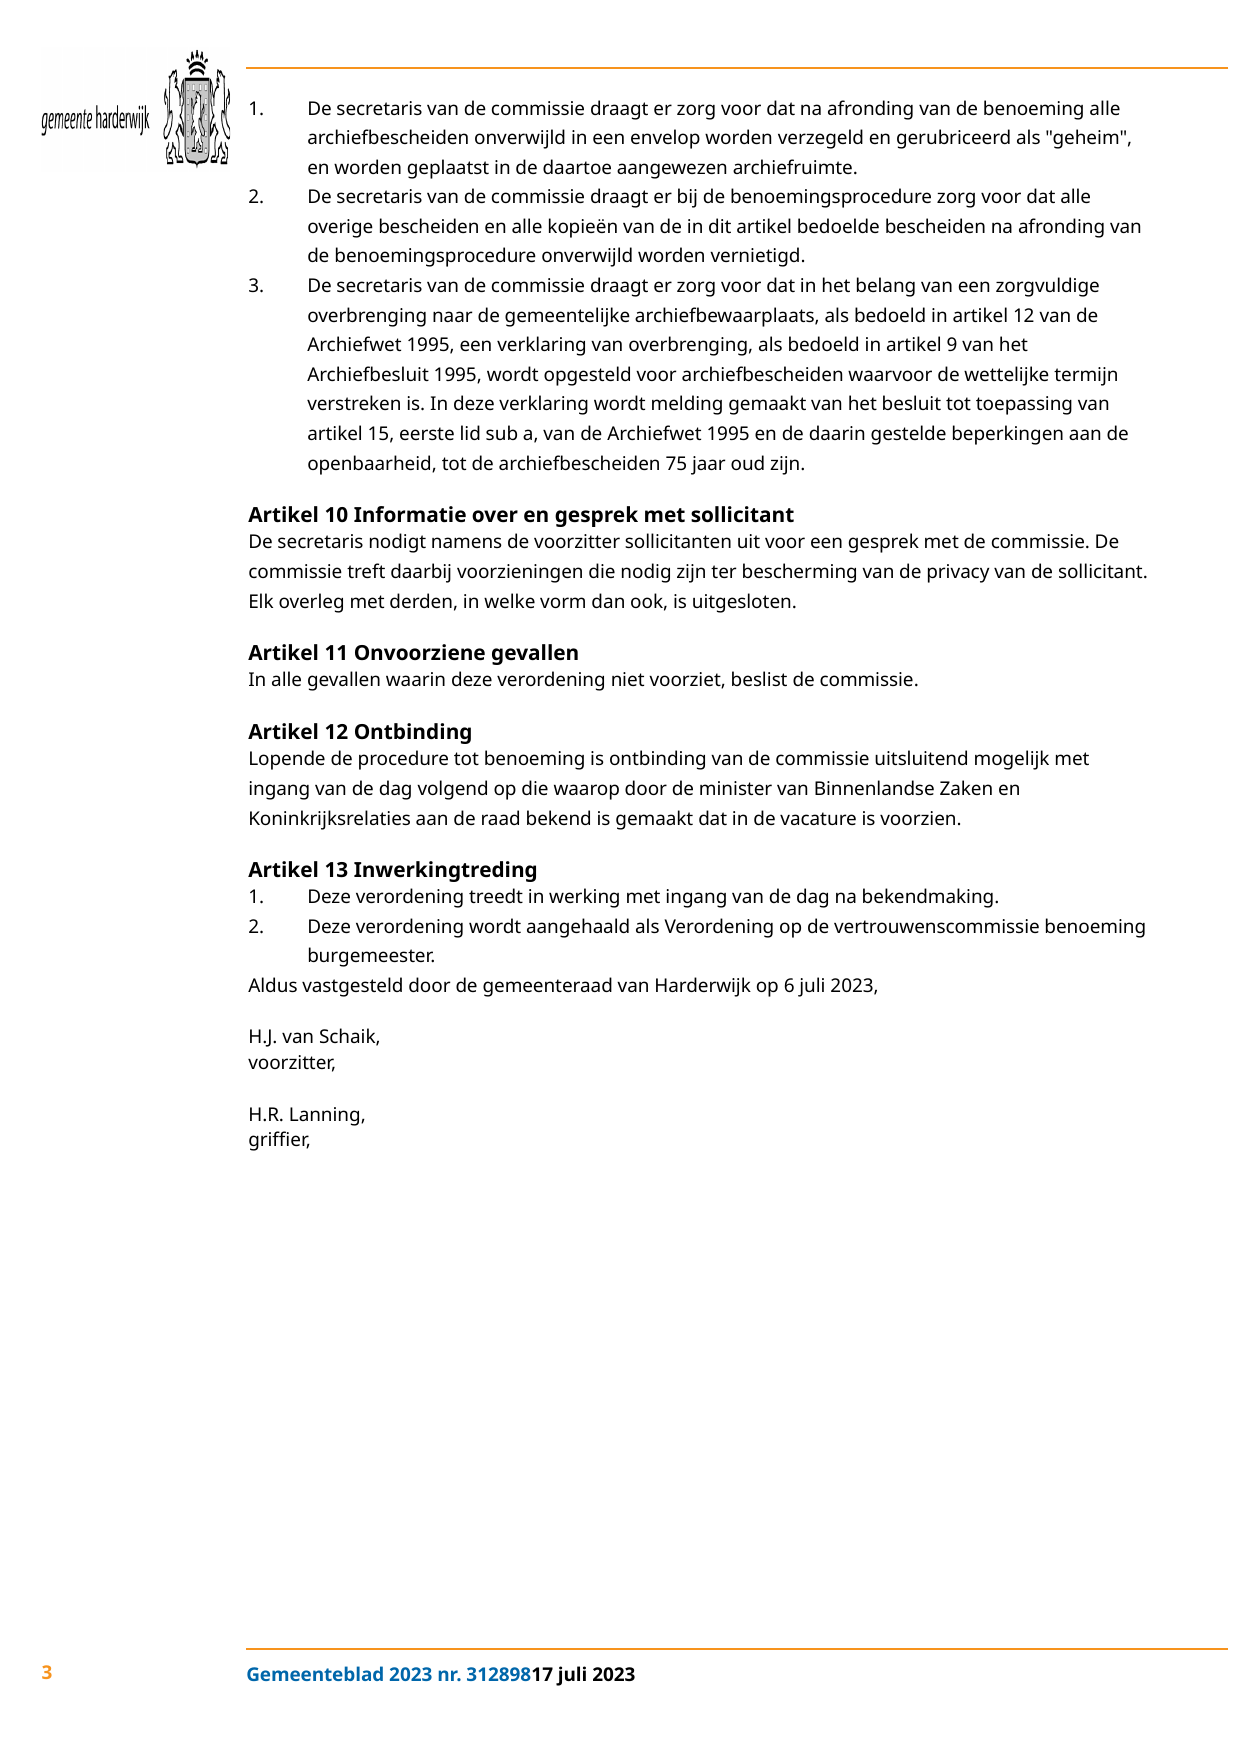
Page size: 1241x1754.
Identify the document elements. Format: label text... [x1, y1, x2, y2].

text Artikel 11 Onvoorziene gevallen [248, 638, 1152, 667]
text Artikel 10 Informatie over en gesprek met sollicitant [248, 500, 1152, 529]
text In alle gevallen waarin deze verordening niet voorziet, beslist de commissie. [248, 667, 1152, 692]
text De secretaris nodigt namens de voorzitter sollicitanten uit voor een gesprek met de commissie. De commissie treft daarbij voorzieningen die nodig zijn ter bescherming van de privacy van de sollicitant. Elk overleg met derden, in welke vorm dan ook, is uitgesloten. [248, 529, 1152, 613]
text Artikel 13 Inwerkingtreding [248, 855, 1152, 883]
text voorzitter, [248, 1049, 1152, 1075]
text griffier, [248, 1127, 1152, 1152]
picture [41, 47, 231, 172]
list De secretaris van de commissie draagt er zorg voor dat in het belang van een zorgvuldige overbrenging naar de gemeentelijke archiefbewaarplaats, als bedoeld in artikel 12 van de Archiefwet 1995, een verklaring van overbrenging, als bedoeld in artikel 9 van het Archiefbesluit 1995, wordt opgesteld voor archiefbescheiden waarvoor de wettelijke termijn verstreken is. In deze verklaring wordt melding gemaakt van het besluit tot toepassing van artikel 15, eerste lid sub a, van de Archiefwet 1995 en de daarin gestelde beperkingen aan de openbaarheid, tot de archiefbescheiden 75 jaar oud zijn. [248, 272, 1152, 476]
text Artikel 12 Ontbinding [248, 717, 1152, 746]
text H.R. Lanning, [248, 1101, 1152, 1127]
text Lopende de procedure tot benoeming is ontbinding van de commissie uitsluitend mogelijk met ingang van de dag volgend op die waarop door de minister van Binnenlandse Zaken en Koninkrijksrelaties aan de raad bekend is gemaakt dat in de vacature is voorzien. [248, 746, 1152, 830]
list De secretaris van de commissie draagt er bij de benoemingsprocedure zorg voor dat alle overige bescheiden en alle kopieën van de in dit artikel bedoelde bescheiden na afronding van de benoemingsprocedure onverwijld worden vernietigd. [248, 183, 1152, 268]
text Aldus vastgesteld door de gemeenteraad van Harderwijk op 6 juli 2023, [248, 972, 1152, 998]
list Deze verordening treedt in werking met ingang van de dag na bekendmaking. [248, 883, 1152, 909]
text H.J. van Schaik, [248, 1024, 1152, 1049]
list Deze verordening wordt aangehaald als Verordening op de vertrouwenscommissie benoeming burgemeester. [248, 913, 1152, 968]
list De secretaris van de commissie draagt er zorg voor dat na afronding van de benoeming alle archiefbescheiden onverwijld in een envelop worden verzegeld en gerubriceerd als "geheim", en worden geplaatst in de daartoe aangewezen archiefruimte. [248, 95, 1152, 180]
